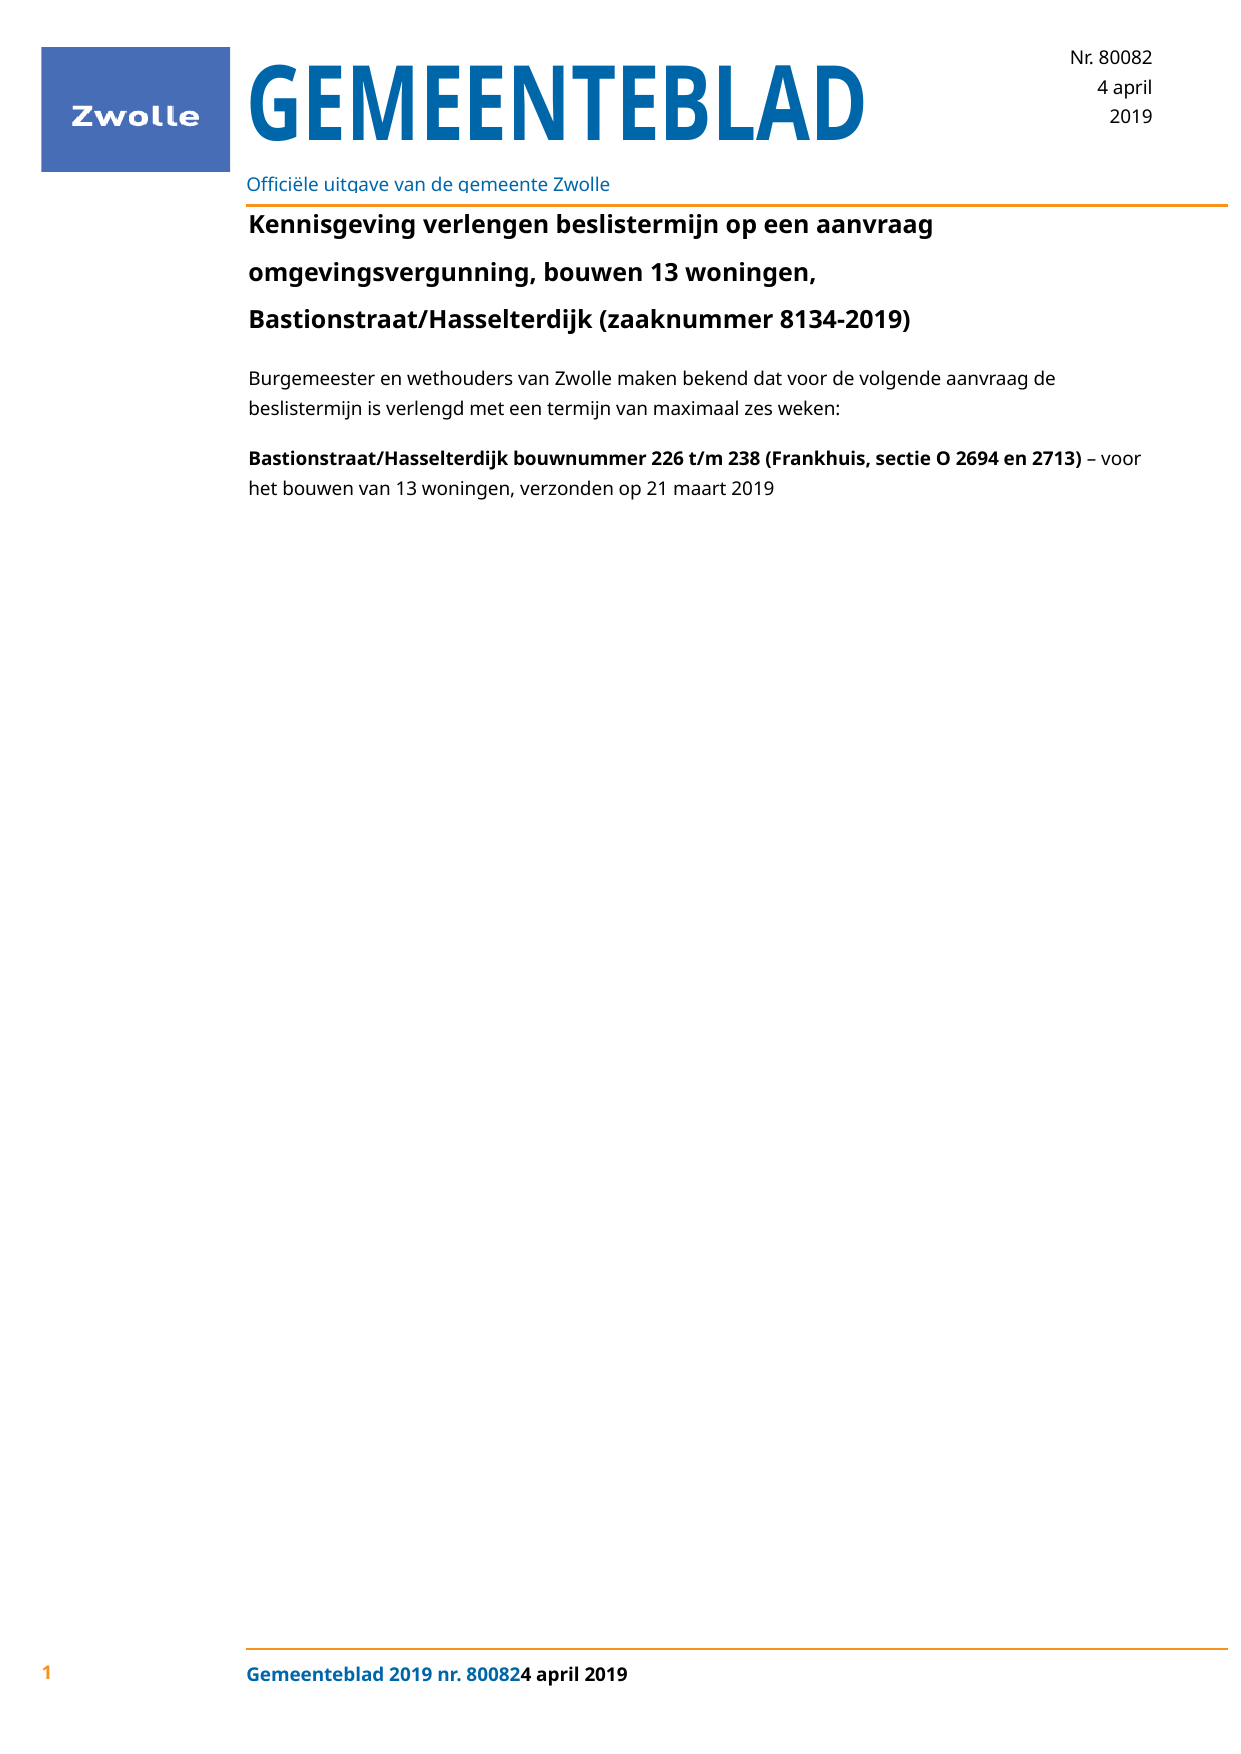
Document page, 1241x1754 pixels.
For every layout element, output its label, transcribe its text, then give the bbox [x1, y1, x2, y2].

text Burgemeester en wethouders van Zwolle maken bekend dat voor de volgende aanvraag de beslistermijn is verlengd met een termijn van maximaal zes weken: [248, 366, 1152, 421]
text Bastionstraat/Hasselterdijk bouwnummer 226 t/m 238 (Frankhuis, sectie O 2694 en 2713) – voor het bouwen van 13 woningen, verzonden op 21 maart 2019 [248, 446, 1152, 501]
picture [41, 47, 231, 172]
text Kennisgeving verlengen beslistermijn op een aanvraag omgevingsvergunning, bouwen 13 woningen, Bastionstraat/Hasselterdijk (zaaknummer 8134-2019) [248, 207, 1152, 336]
